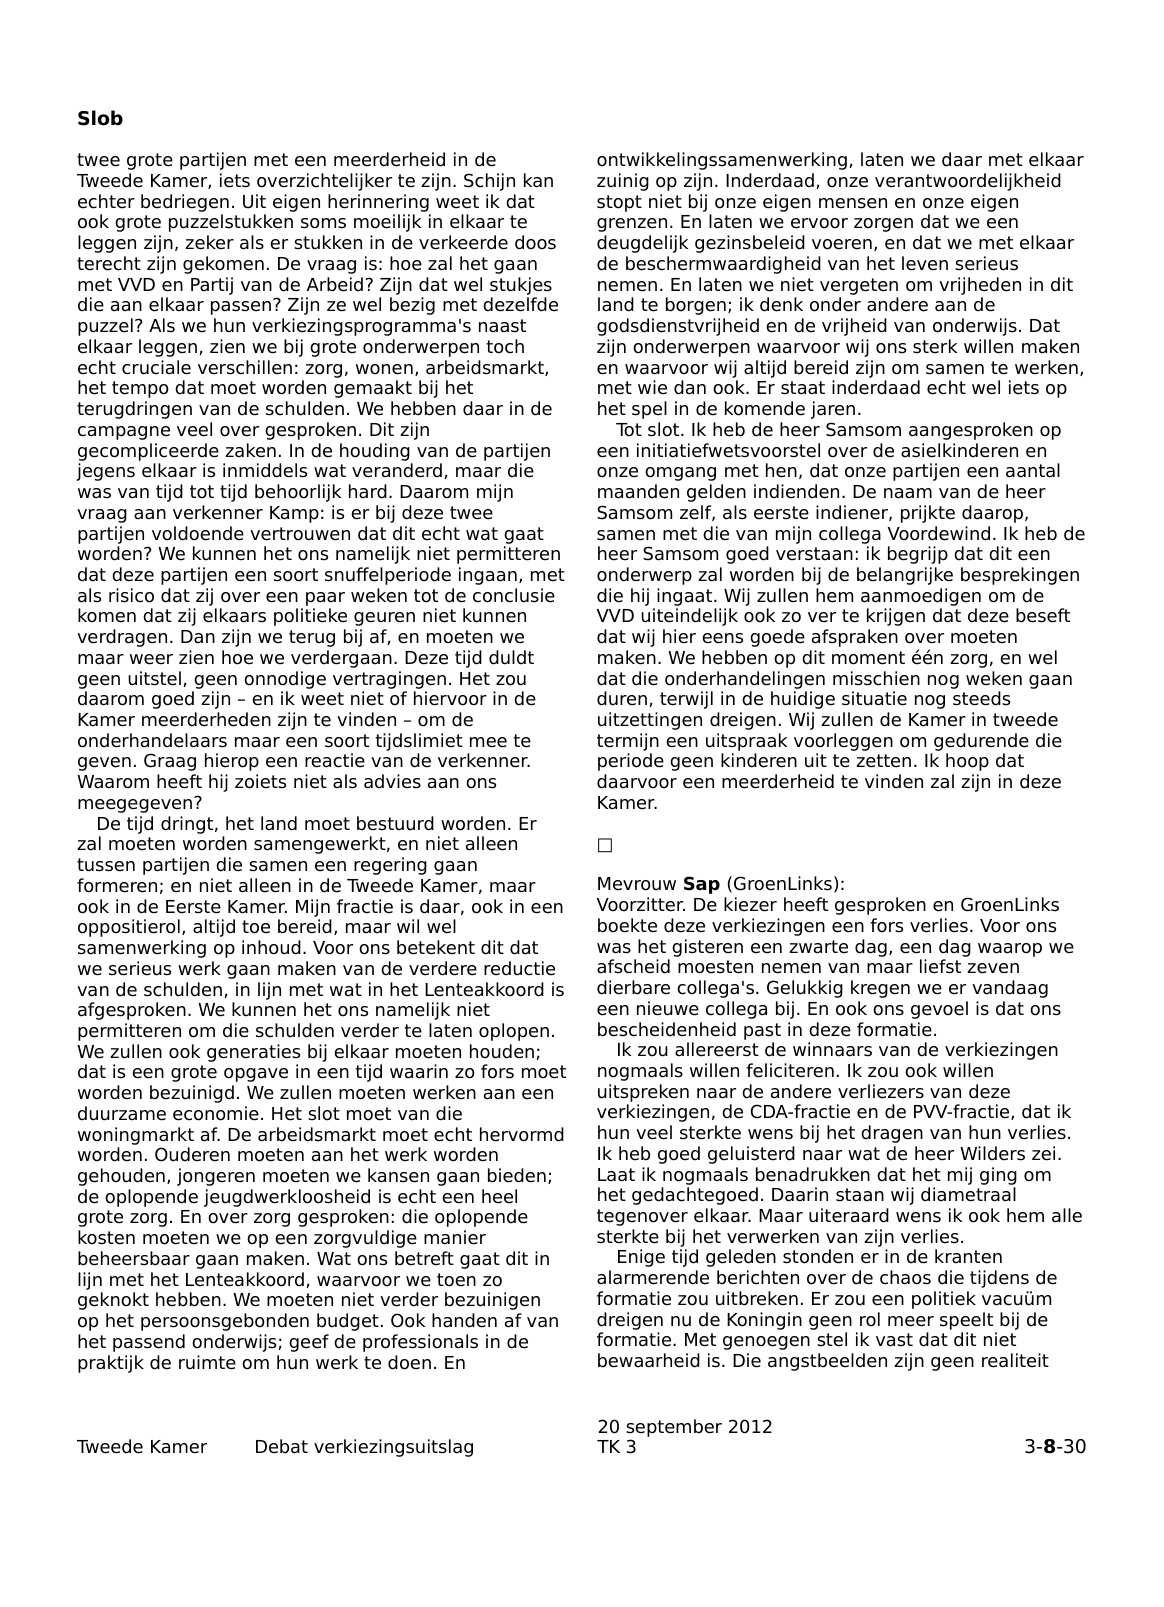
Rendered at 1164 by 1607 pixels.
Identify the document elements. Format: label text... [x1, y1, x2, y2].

text Mevrouw Sap (GroenLinks): [596, 874, 1087, 895]
text Ik zou allereerst de winnaars van de verkiezingen nogmaals willen feliciteren. Ik zou ook willen uitspreken naar de andere verliezers van deze verkiezingen, de CDA-fractie en de PVV-fractie, dat ik hun veel sterkte wens bij het dragen van hun verlies. Ik heb goed geluisterd naar wat de heer Wilders zei. Laat ik nogmaals benadrukken dat het mij ging om het gedachtegoed. Daarin staan wij diametraal tegenover elkaar. Maar uiteraard wens ik ook hem alle sterkte bij het verwerken van zijn verlies. [596, 1040, 1087, 1247]
text De tijd dringt, het land moet bestuurd worden. Er zal moeten worden samengewerkt, en niet alleen tussen partijen die samen een regering gaan formeren; en niet alleen in de Tweede Kamer, maar ook in de Eerste Kamer. Mijn fractie is daar, ook in een oppositierol, altijd toe bereid, maar wil wel samenwerking op inhoud. Voor ons betekent dit dat we serieus werk gaan maken van de verdere reductie van de schulden, in lijn met wat in het Lenteakkoord is afgesproken. We kunnen het ons namelijk niet permitteren om die schulden verder te laten oplopen. We zullen ook generaties bij elkaar moeten houden; dat is een grote opgave in een tijd waarin zo fors moet worden bezuinigd. We zullen moeten werken aan een duurzame economie. Het slot moet van die woningmarkt af. De arbeidsmarkt moet echt hervormd worden. Ouderen moeten aan het werk worden gehouden, jongeren moeten we kansen gaan bieden; de oplopende jeugdwerkloosheid is echt een heel grote zorg. En over zorg gesproken: die oplopende kosten moeten we op een zorgvuldige manier beheersbaar gaan maken. Wat ons betreft gaat dit in lijn met het Lenteakkoord, waarvoor we toen zo geknokt hebben. We moeten niet verder bezuinigen op het persoonsgebonden budget. Ook handen af van het passend onderwijs; geef de professionals in de praktijk de ruimte om hun werk te doen. En [77, 813, 567, 1373]
text twee grote partijen met een meerderheid in de Tweede Kamer, iets overzichtelijker te zijn. Schijn kan echter bedriegen. Uit eigen herinnering weet ik dat ook grote puzzelstukken soms moeilijk in elkaar te leggen zijn, zeker als er stukken in de verkeerde doos terecht zijn gekomen. De vraag is: hoe zal het gaan met VVD en Partij van de Arbeid? Zijn dat wel stukjes die aan elkaar passen? Zijn ze wel bezig met dezelfde puzzel? Als we hun verkiezingsprogramma's naast elkaar leggen, zien we bij grote onderwerpen toch echt cruciale verschillen: zorg, wonen, arbeidsmarkt, het tempo dat moet worden gemaakt bij het terugdringen van de schulden. We hebben daar in de campagne veel over gesproken. Dit zijn gecompliceerde zaken. In de houding van de partijen jegens elkaar is inmiddels wat veranderd, maar die was van tijd tot tijd behoorlijk hard. Daarom mijn vraag aan verkenner Kamp: is er bij deze twee partijen voldoende vertrouwen dat dit echt wat gaat worden? We kunnen het ons namelijk niet permitteren dat deze partijen een soort snuffelperiode ingaan, met als risico dat zij over een paar weken tot de conclusie komen dat zij elkaars politieke geuren niet kunnen verdragen. Dan zijn we terug bij af, en moeten we maar weer zien hoe we verdergaan. Deze tijd duldt geen uitstel, geen onnodige vertragingen. Het zou daarom goed zijn – en ik weet niet of hiervoor in de Kamer meerderheden zijn te vinden – om de onderhandelaars maar een soort tijdslimiet mee te geven. Graag hierop een reactie van de verkenner. Waarom heeft hij zoiets niet als advies aan ons meegegeven? [77, 150, 567, 813]
text Enige tijd geleden stonden er in de kranten alarmerende berichten over de chaos die tijdens de formatie zou uitbreken. Er zou een politiek vacuüm dreigen nu de Koningin geen rol meer speelt bij de formatie. Met genoegen stel ik vast dat dit niet bewaarheid is. Die angstbeelden zijn geen realiteit [596, 1247, 1087, 1372]
text ontwikkelingssamenwerking, laten we daar met elkaar zuinig op zijn. Inderdaad, onze verantwoordelijkheid stopt niet bij onze eigen mensen en onze eigen grenzen. En laten we ervoor zorgen dat we een deugdelijk gezinsbeleid voeren, en dat we met elkaar de beschermwaardigheid van het leven serieus nemen. En laten we niet vergeten om vrijheden in dit land te borgen; ik denk onder andere aan de godsdienstvrijheid en de vrijheid van onderwijs. Dat zijn onderwerpen waarvoor wij ons sterk willen maken en waarvoor wij altijd bereid zijn om samen te werken, met wie dan ook. Er staat inderdaad echt wel iets op het spel in de komende jaren. [596, 150, 1087, 420]
text Voorzitter. De kiezer heeft gesproken en GroenLinks boekte deze verkiezingen een fors verlies. Voor ons was het gisteren een zwarte dag, een dag waarop we afscheid moesten nemen van maar liefst zeven dierbare collega's. Gelukkig kregen we er vandaag een nieuwe collega bij. En ook ons gevoel is dat ons bescheidenheid past in deze formatie. [596, 895, 1087, 1040]
text □ [596, 833, 1087, 854]
text Tot slot. Ik heb de heer Samsom aangesproken op een initiatiefwetsvoorstel over de asielkinderen en onze omgang met hen, dat onze partijen een aantal maanden gelden indienden. De naam van de heer Samsom zelf, als eerste indiener, prijkte daarop, samen met die van mijn collega Voordewind. Ik heb de heer Samsom goed verstaan: ik begrijp dat dit een onderwerp zal worden bij de belangrijke besprekingen die hij ingaat. Wij zullen hem aanmoedigen om de VVD uiteindelijk ook zo ver te krijgen dat deze beseft dat wij hier eens goede afspraken over moeten maken. We hebben op dit moment één zorg, en wel dat die onderhandelingen misschien nog weken gaan duren, terwijl in de huidige situatie nog steeds uitzettingen dreigen. Wij zullen de Kamer in tweede termijn een uitspraak voorleggen om gedurende die periode geen kinderen uit te zetten. Ik hoop dat daarvoor een meerderheid te vinden zal zijn in deze Kamer. [596, 420, 1087, 813]
